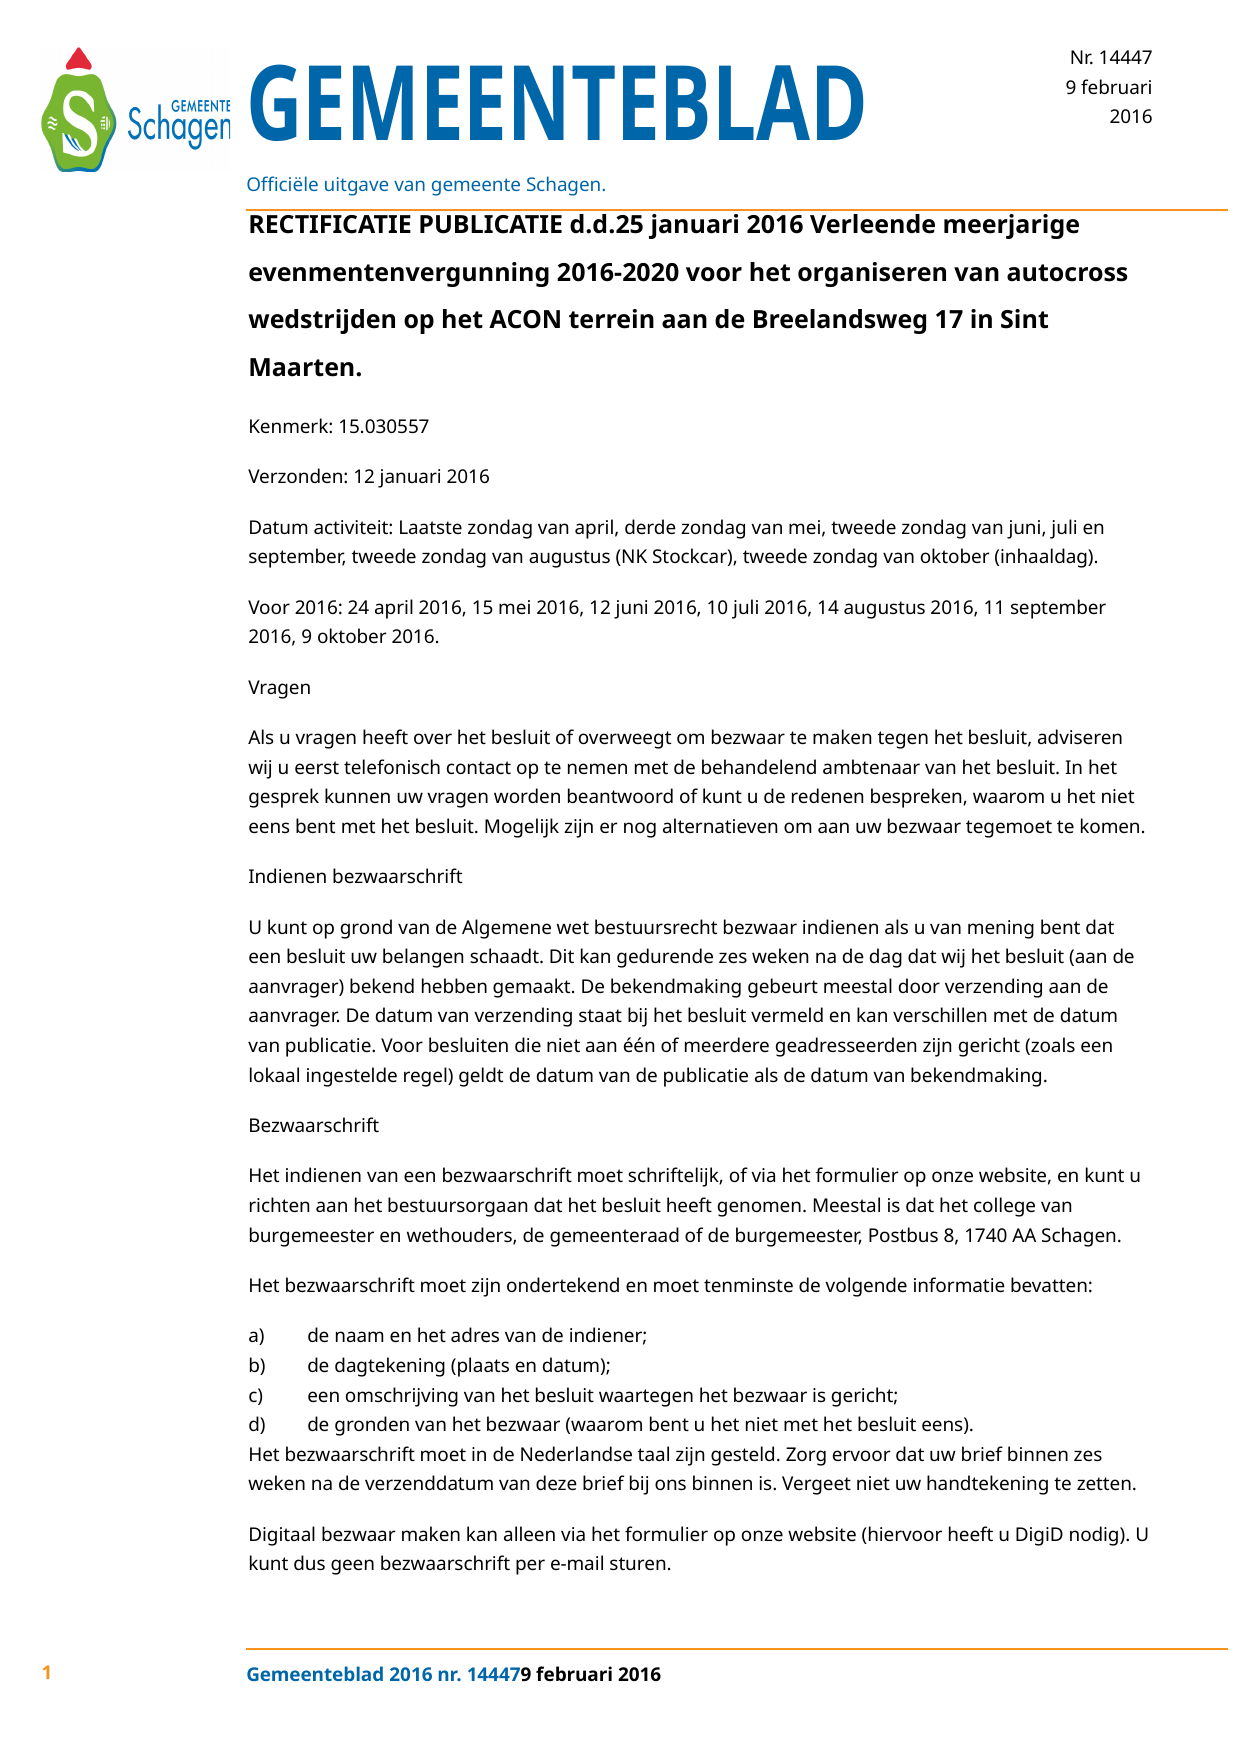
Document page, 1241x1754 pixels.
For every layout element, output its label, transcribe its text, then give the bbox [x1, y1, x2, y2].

text Het bezwaarschrift moet zijn ondertekend en moet tenminste de volgende informatie bevatten: [248, 1272, 1152, 1298]
text Het bezwaarschrift moet in de Nederlandse taal zijn gesteld. Zorg ervoor dat uw brief binnen zes weken na de verzenddatum van deze brief bij ons binnen is. Vergeet niet uw handtekening te zetten. [248, 1441, 1152, 1496]
text Bezwaarschrift [248, 1112, 1152, 1138]
text Datum activiteit: Laatste zondag van april, derde zondag van mei, tweede zondag van juni, juli en september, tweede zondag van augustus (NK Stockcar), tweede zondag van oktober (inhaaldag). [248, 514, 1152, 569]
text Het indienen van een bezwaarschrift moet schriftelijk, of via het formulier op onze website, en kunt u richten aan het bestuursorgaan dat het besluit heeft genomen. Meestal is dat het college van burgemeester en wethouders, de gemeenteraad of de burgemeester, Postbus 8, 1740 AA Schagen. [248, 1163, 1152, 1248]
text Verzonden: 12 januari 2016 [248, 463, 1152, 489]
text Voor 2016: 24 april 2016, 15 mei 2016, 12 juni 2016, 10 juli 2016, 14 augustus 2016, 11 september 2016, 9 oktober 2016. [248, 594, 1152, 649]
text Vragen [248, 674, 1152, 700]
list de gronden van het bezwaar (waarom bent u het niet met het besluit eens). [248, 1411, 1152, 1437]
text RECTIFICATIE PUBLICATIE d.d.25 januari 2016 Verleende meerjarige evenmentenvergunning 2016-2020 voor het organiseren van autocross wedstrijden op het ACON terrein aan de Breelandsweg 17 in Sint Maarten. [248, 211, 1152, 384]
picture [41, 47, 231, 172]
list de dagtekening (plaats en datum); [248, 1352, 1152, 1378]
list de naam en het adres van de indiener; [248, 1323, 1152, 1348]
text Indienen bezwaarschrift [248, 863, 1152, 889]
text Kenmerk: 15.030557 [248, 413, 1152, 439]
list een omschrijving van het besluit waartegen het bezwaar is gericht; [248, 1382, 1152, 1408]
text Als u vragen heeft over het besluit of overweegt om bezwaar te maken tegen het besluit, adviseren wij u eerst telefonisch contact op te nemen met de behandelend ambtenaar van het besluit. In het gesprek kunnen uw vragen worden beantwoord of kunt u de redenen bespreken, waarom u het niet eens bent met het besluit. Mogelijk zijn er nog alternatieven om aan uw bezwaar tegemoet te komen. [248, 724, 1152, 839]
text Digitaal bezwaar maken kan alleen via het formulier op onze website (hiervoor heeft u DigiD nodig). U kunt dus geen bezwaarschrift per e-mail sturen. [248, 1521, 1152, 1576]
text U kunt op grond van de Algemene wet bestuursrecht bezwaar indienen als u van mening bent dat een besluit uw belangen schaadt. Dit kan gedurende zes weken na de dag dat wij het besluit (aan de aanvrager) bekend hebben gemaakt. De bekendmaking gebeurt meestal door verzending aan de aanvrager. De datum van verzending staat bij het besluit vermeld en kan verschillen met de datum van publicatie. Voor besluiten die niet aan één of meerdere geadresseerden zijn gericht (zoals een lokaal ingestelde regel) geldt de datum van de publicatie als de datum van bekendmaking. [248, 914, 1152, 1088]
